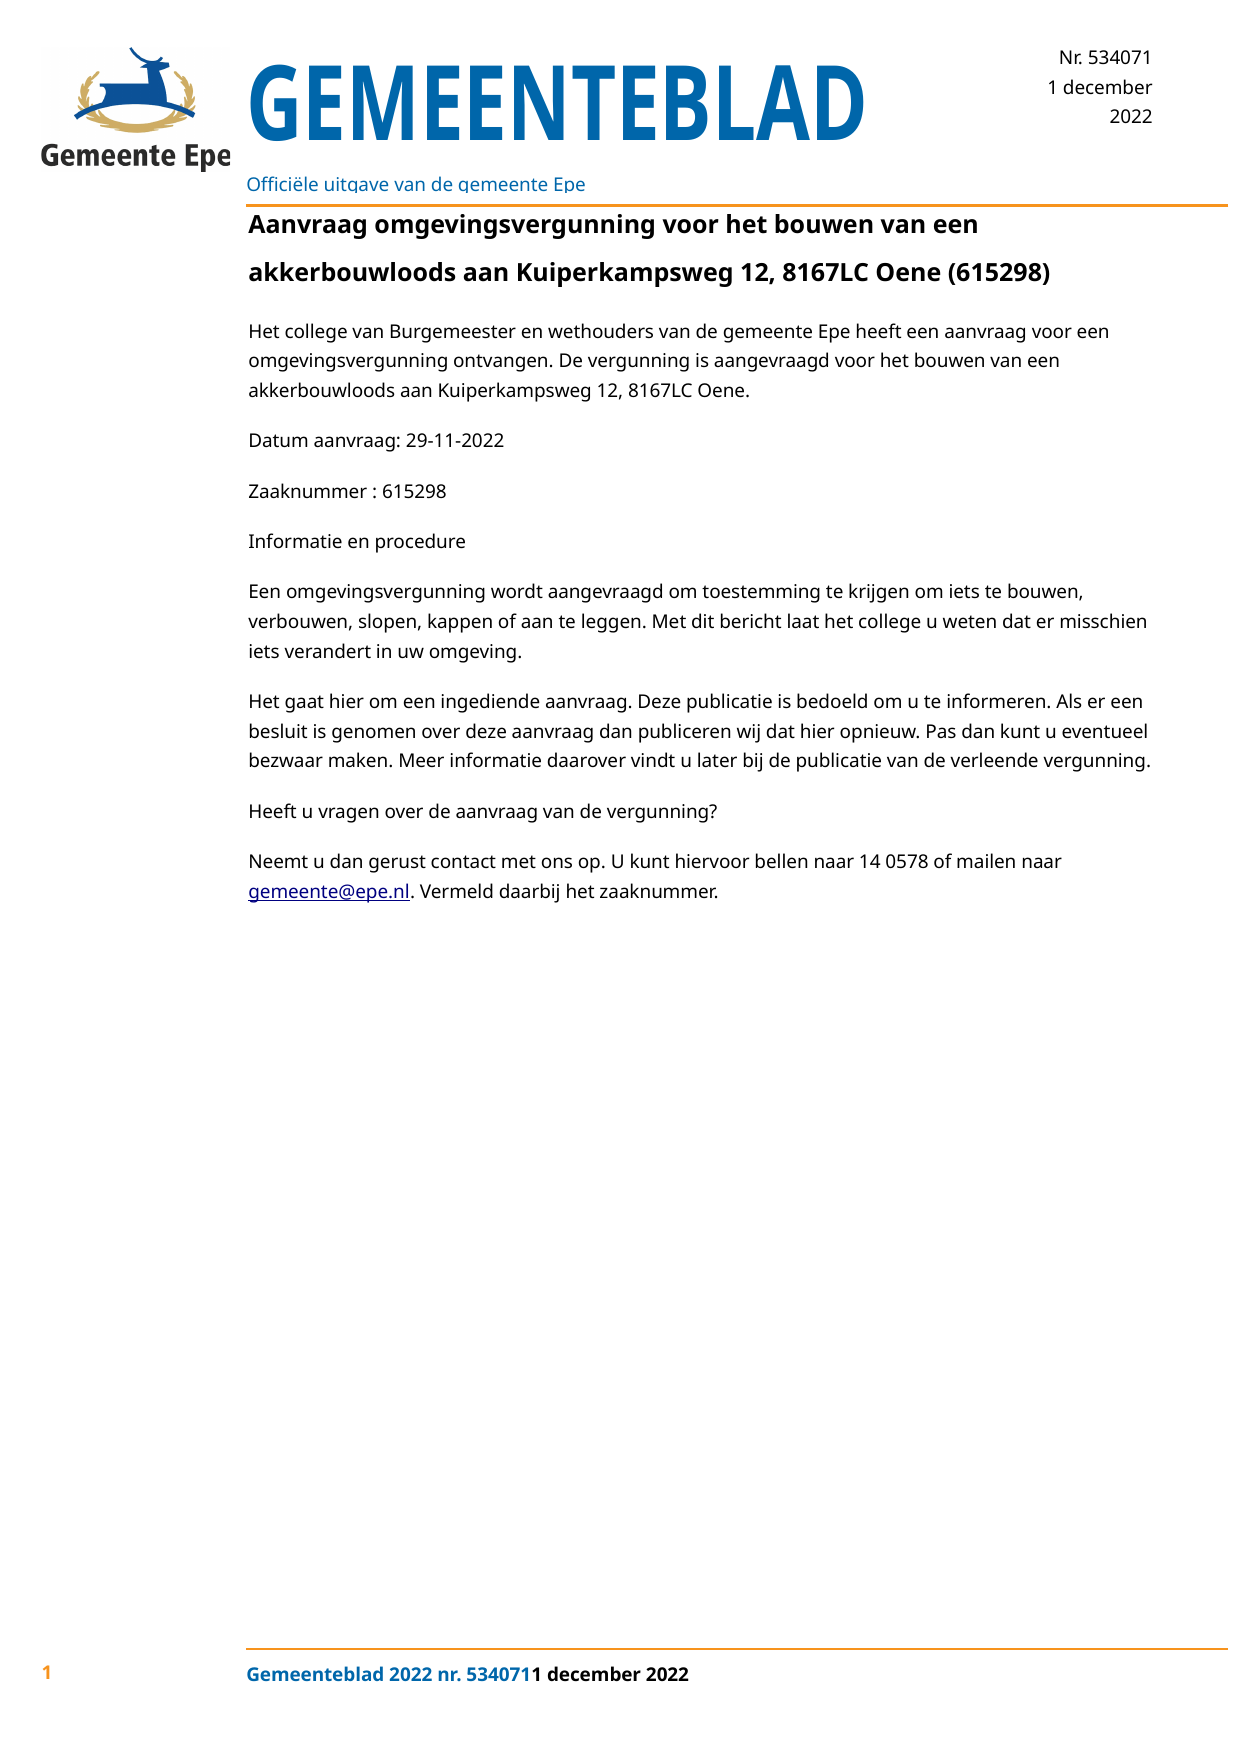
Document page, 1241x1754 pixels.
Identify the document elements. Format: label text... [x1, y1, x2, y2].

text Informatie en procedure [248, 528, 1152, 554]
text Zaaknummer : 615298 [248, 478, 1152, 504]
picture [41, 47, 231, 172]
text Een omgevingsvergunning wordt aangevraagd om toestemming te krijgen om iets te bouwen, verbouwen, slopen, kappen of aan te leggen. Met dit bericht laat het college u weten dat er misschien iets verandert in uw omgeving. [248, 579, 1152, 664]
text Neemt u dan gerust contact met ons op. U kunt hiervoor bellen naar 14 0578 of mailen naar gemeente@epe.nl. Vermeld daarbij het zaaknummer. [248, 848, 1152, 904]
text Heeft u vragen over de aanvraag van de vergunning? [248, 798, 1152, 824]
text Datum aanvraag: 29-11-2022 [248, 427, 1152, 453]
text Aanvraag omgevingsvergunning voor het bouwen van een akkerbouwloods aan Kuiperkampsweg 12, 8167LC Oene (615298) [248, 207, 1152, 288]
text Het college van Burgemeester en wethouders van de gemeente Epe heeft een aanvraag voor een omgevingsvergunning ontvangen. De vergunning is aangevraagd voor het bouwen van een akkerbouwloods aan Kuiperkampsweg 12, 8167LC Oene. [248, 318, 1152, 403]
text Het gaat hier om een ingediende aanvraag. Deze publicatie is bedoeld om u te informeren. Als er een besluit is genomen over deze aanvraag dan publiceren wij dat hier opnieuw. Pas dan kunt u eventueel bezwaar maken. Meer informatie daarover vindt u later bij de publicatie van de verleende vergunning. [248, 688, 1152, 773]
